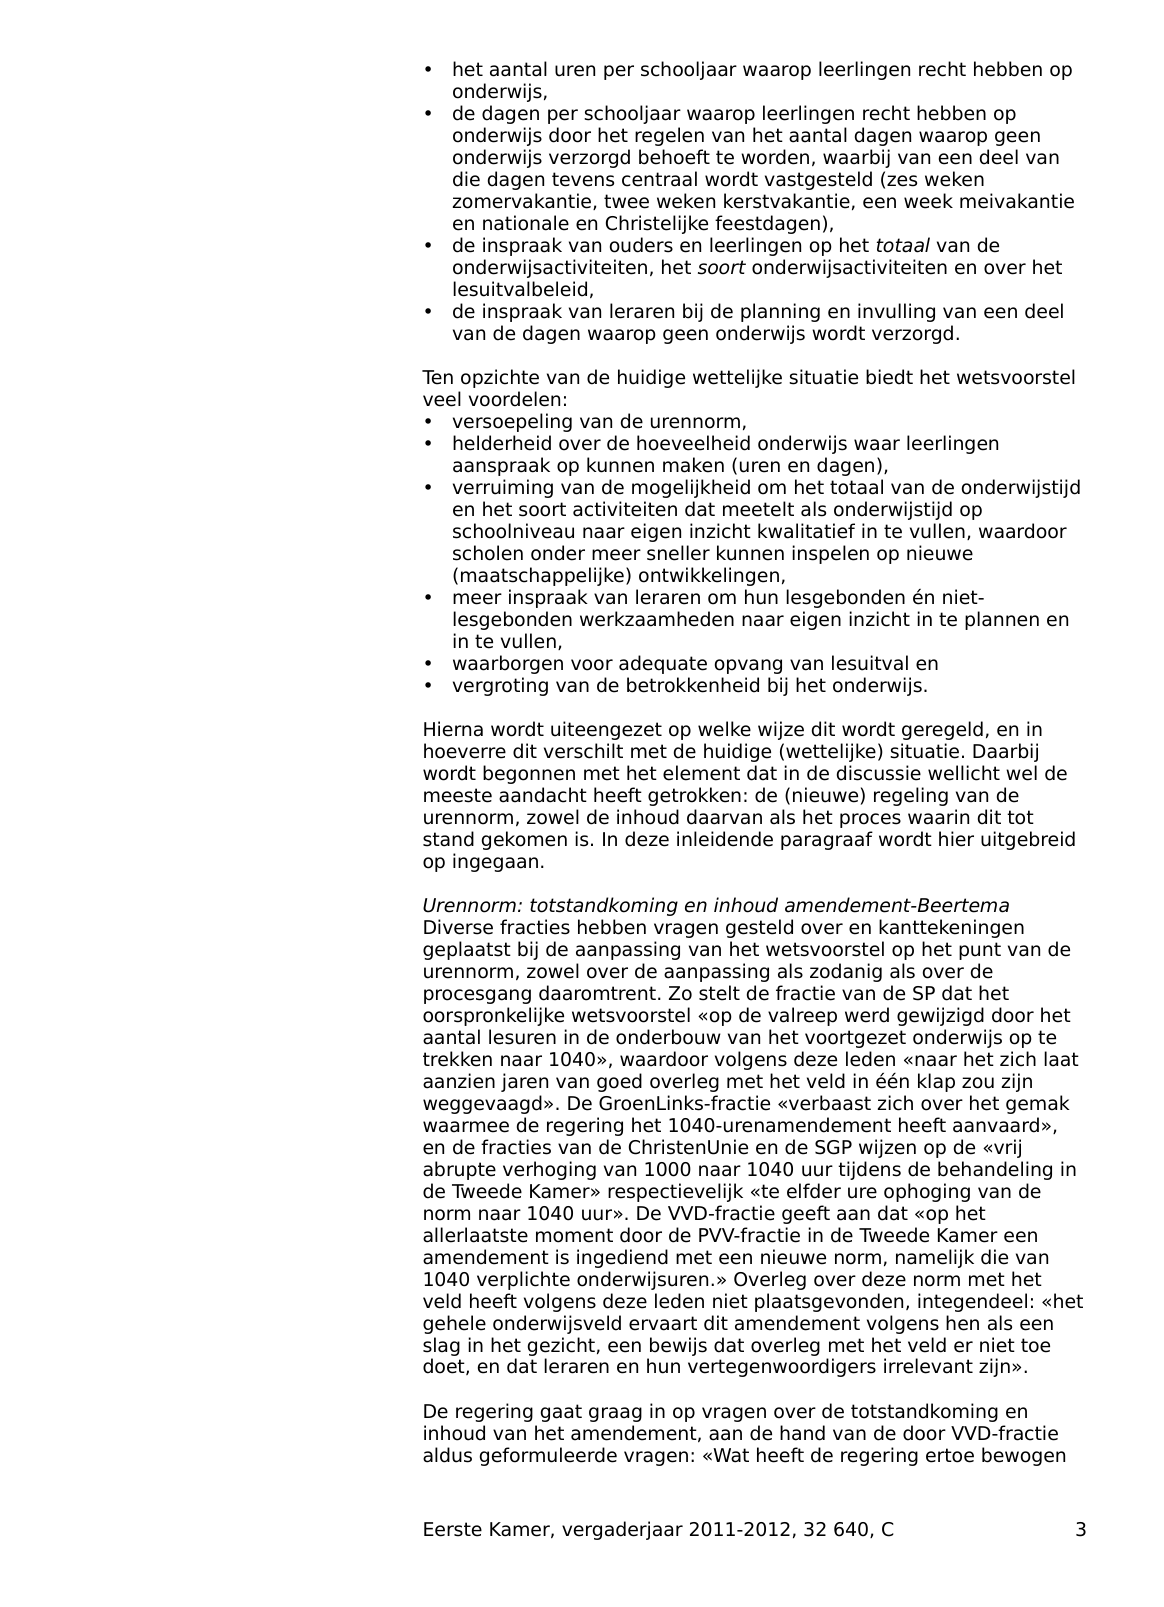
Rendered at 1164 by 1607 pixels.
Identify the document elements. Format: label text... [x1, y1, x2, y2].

text • het aantal uren per schooljaar waarop leerlingen recht hebben op onderwijs, [422, 59, 1087, 103]
text • verruiming van de mogelijkheid om het totaal van de onderwijstijd en het soort activiteiten dat meetelt als onderwijstijd op schoolniveau naar eigen inzicht kwalitatief in te vullen, waardoor scholen onder meer sneller kunnen inspelen op nieuwe (maatschappelijke) ontwikkelingen, [422, 477, 1087, 587]
subtitle Urennorm: totstandkoming en inhoud amendement-Beertema [422, 895, 1087, 917]
text De regering gaat graag in op vragen over de totstandkoming en inhoud van het amendement, aan de hand van de door VVD-fractie aldus geformuleerde vragen: «Wat heeft de regering ertoe bewogen [422, 1401, 1087, 1467]
text • de dagen per schooljaar waarop leerlingen recht hebben op onderwijs door het regelen van het aantal dagen waarop geen onderwijs verzorgd behoeft te worden, waarbij van een deel van die dagen tevens centraal wordt vastgesteld (zes weken zomervakantie, twee weken kerstvakantie, een week meivakantie en nationale en Christelijke feestdagen), [422, 103, 1087, 235]
text • de inspraak van leraren bij de planning en invulling van een deel van de dagen waarop geen onderwijs wordt verzorgd. [422, 301, 1087, 345]
text • helderheid over de hoeveelheid onderwijs waar leerlingen aanspraak op kunnen maken (uren en dagen), [422, 433, 1087, 477]
text • de inspraak van ouders en leerlingen op het totaal van de onderwijsactiviteiten, het soort onderwijsactiviteiten en over het lesuitvalbeleid, [422, 235, 1087, 301]
text Ten opzichte van de huidige wettelijke situatie biedt het wetsvoorstel veel voordelen: [422, 367, 1087, 411]
text • waarborgen voor adequate opvang van lesuitval en [422, 653, 1087, 675]
text Diverse fracties hebben vragen gesteld over en kanttekeningen geplaatst bij de aanpassing van het wetsvoorstel op het punt van de urennorm, zowel over de aanpassing als zodanig als over de procesgang daaromtrent. Zo stelt de fractie van de SP dat het oorspronkelijke wetsvoorstel «op de valreep werd gewijzigd door het aantal lesuren in de onderbouw van het voortgezet onderwijs op te trekken naar 1040», waardoor volgens deze leden «naar het zich laat aanzien jaren van goed overleg met het veld in één klap zou zijn weggevaagd». De GroenLinks-fractie «verbaast zich over het gemak waarmee de regering het 1040-urenamendement heeft aanvaard», en de fracties van de ChristenUnie en de SGP wijzen op de «vrij abrupte verhoging van 1000 naar 1040 uur tijdens de behandeling in de Tweede Kamer» respectievelijk «te elfder ure ophoging van de norm naar 1040 uur». De VVD-fractie geeft aan dat «op het allerlaatste moment door de PVV-fractie in de Tweede Kamer een amendement is ingediend met een nieuwe norm, namelijk die van 1040 verplichte onderwijsuren.» Overleg over deze norm met het veld heeft volgens deze leden niet plaatsgevonden, integendeel: «het gehele onderwijsveld ervaart dit amendement volgens hen als een slag in het gezicht, een bewijs dat overleg met het veld er niet toe doet, en dat leraren en hun vertegenwoordigers irrelevant zijn». [422, 917, 1087, 1378]
text • vergroting van de betrokkenheid bij het onderwijs. [422, 675, 1087, 697]
text Hierna wordt uiteengezet op welke wijze dit wordt geregeld, en in hoeverre dit verschilt met de huidige (wettelijke) situatie. Daarbij wordt begonnen met het element dat in de discussie wellicht wel de meeste aandacht heeft getrokken: de (nieuwe) regeling van de urennorm, zowel de inhoud daarvan als het proces waarin dit tot stand gekomen is. In deze inleidende paragraaf wordt hier uitgebreid op ingegaan. [422, 719, 1087, 873]
text • versoepeling van de urennorm, [422, 411, 1087, 433]
text • meer inspraak van leraren om hun lesgebonden én niet-lesgebonden werkzaamheden naar eigen inzicht in te plannen en in te vullen, [422, 587, 1087, 653]
